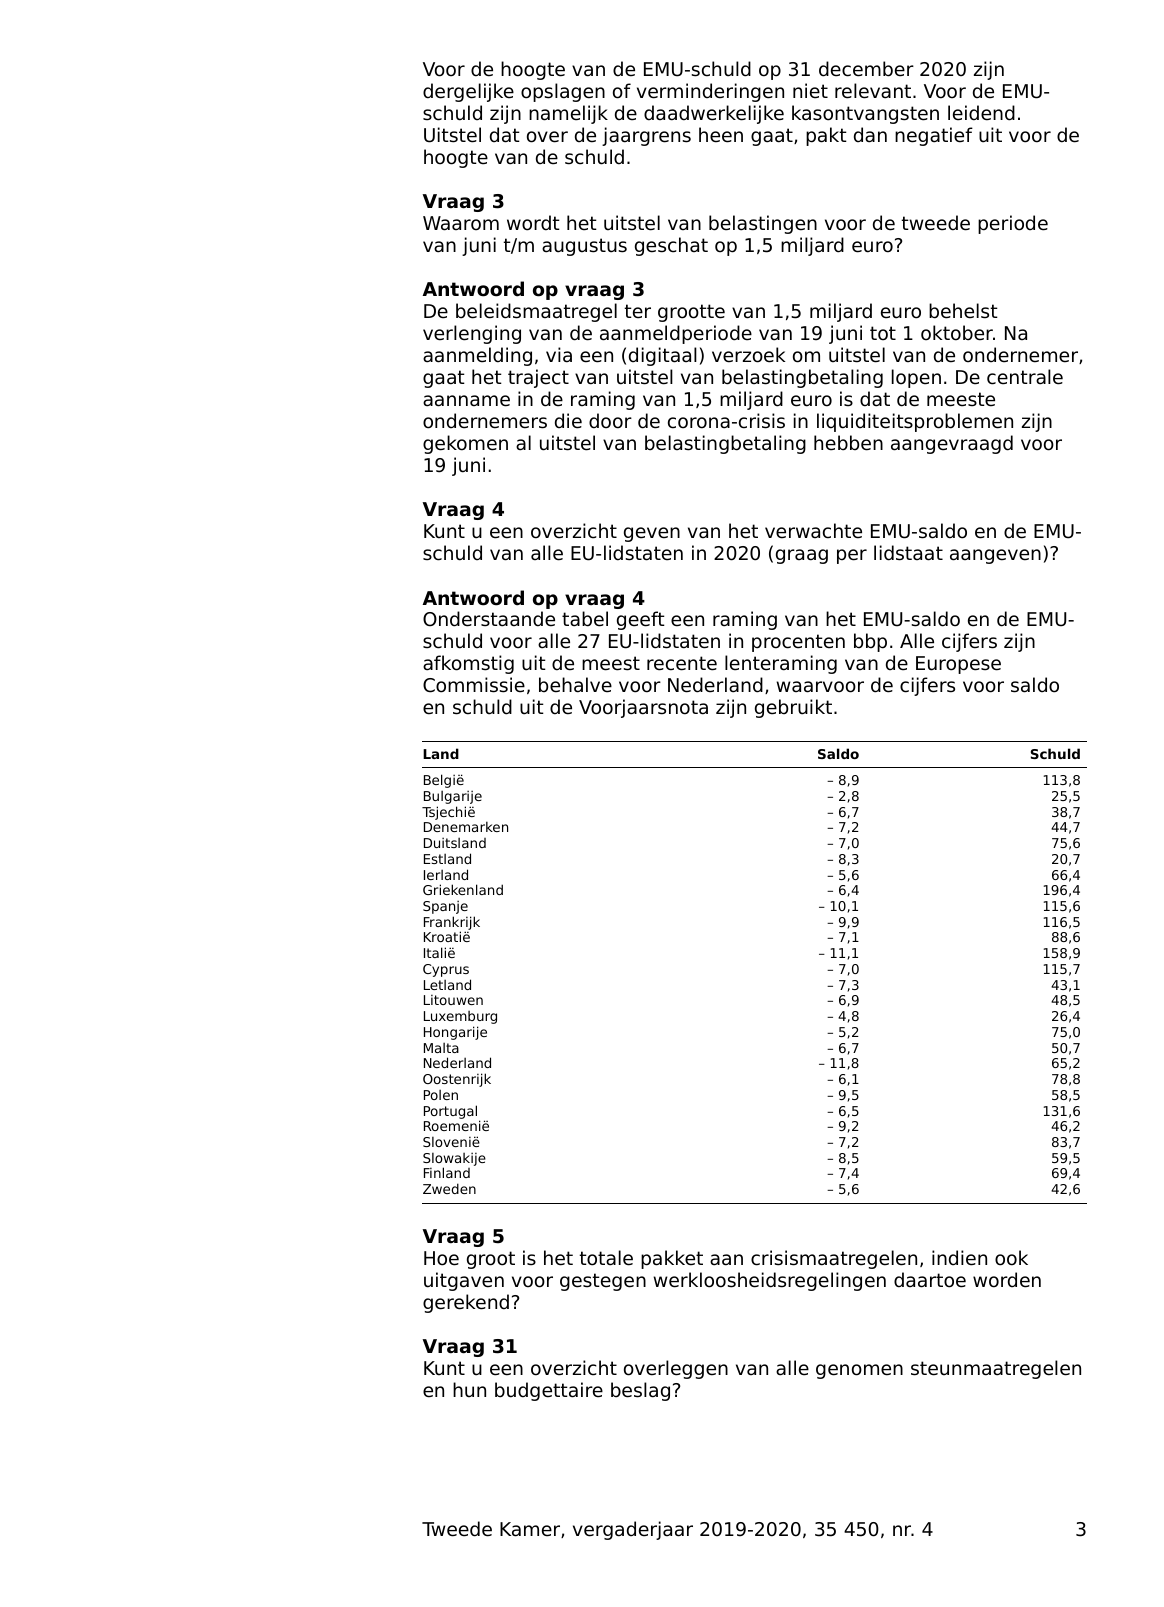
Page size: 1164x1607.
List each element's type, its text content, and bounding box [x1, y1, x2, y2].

table_cell Estland [422, 852, 644, 867]
text Kunt u een overzicht geven van het verwachte EMU-saldo en de EMU-schuld van alle EU-lidstaten in 2020 (graag per lidstaat aangeven)? [422, 521, 1087, 565]
table_cell Malta [422, 1040, 644, 1056]
table_cell Griekenland [422, 883, 644, 899]
table_cell – 6,9 [644, 993, 865, 1009]
table_cell 26,4 [865, 1009, 1087, 1025]
table_cell Finland [422, 1166, 644, 1182]
subtitle Antwoord op vraag 3 [422, 279, 1087, 301]
table_cell 115,6 [865, 899, 1087, 914]
table_cell – 10,1 [644, 899, 865, 914]
table_cell Roemenië [422, 1119, 644, 1135]
table_cell 196,4 [865, 883, 1087, 899]
text Voor de hoogte van de EMU-schuld op 31 december 2020 zijn dergelijke opslagen of verminderingen niet relevant. Voor de EMU-schuld zijn namelijk de daadwerkelijke kasontvangsten leidend. Uitstel dat over de jaargrens heen gaat, pakt dan negatief uit voor de hoogte van de schuld. [422, 59, 1087, 169]
table_cell 78,8 [865, 1072, 1087, 1088]
table_cell – 7,2 [644, 1135, 865, 1151]
subtitle Vraag 31 [422, 1336, 1087, 1358]
table_cell Tsjechië [422, 805, 644, 820]
table_cell Spanje [422, 899, 644, 914]
table_cell – 8,3 [644, 852, 865, 867]
table_header Schuld [865, 742, 1087, 767]
table_cell Duitsland [422, 836, 644, 852]
table_cell – 6,7 [644, 1040, 865, 1056]
table_header Saldo [644, 742, 865, 767]
subtitle Antwoord op vraag 4 [422, 587, 1087, 609]
table_cell – 7,2 [644, 820, 865, 836]
text De beleidsmaatregel ter grootte van 1,5 miljard euro behelst verlenging van de aanmeldperiode van 19 juni tot 1 oktober. Na aanmelding, via een (digitaal) verzoek om uitstel van de ondernemer, gaat het traject van uitstel van belastingbetaling lopen. De centrale aanname in de raming van 1,5 miljard euro is dat de meeste ondernemers die door de corona-crisis in liquiditeitsproblemen zijn gekomen al uitstel van belastingbetaling hebben aangevraagd voor 19 juni. [422, 301, 1087, 477]
table_cell – 5,6 [644, 1182, 865, 1202]
table_cell Frankrijk [422, 915, 644, 930]
table_cell 83,7 [865, 1135, 1087, 1151]
table_cell Italië [422, 946, 644, 962]
table_cell – 2,8 [644, 789, 865, 804]
text Onderstaande tabel geeft een raming van het EMU-saldo en de EMU-schuld voor alle 27 EU-lidstaten in procenten bbp. Alle cijfers zijn afkomstig uit de meest recente lenteraming van de Europese Commissie, behalve voor Nederland, waarvoor de cijfers voor saldo en schuld uit de Voorjaarsnota zijn gebruikt. [422, 609, 1087, 719]
table_cell Hongarije [422, 1025, 644, 1040]
table_cell – 4,8 [644, 1009, 865, 1025]
text Hoe groot is het totale pakket aan crisismaatregelen, indien ook uitgaven voor gestegen werkloosheidsregelingen daartoe worden gerekend? [422, 1248, 1087, 1313]
table_cell – 11,1 [644, 946, 865, 962]
text Waarom wordt het uitstel van belastingen voor de tweede periode van juni t/m augustus geschat op 1,5 miljard euro? [422, 213, 1087, 257]
table_cell – 7,4 [644, 1166, 865, 1182]
table_cell 50,7 [865, 1040, 1087, 1056]
table_cell 38,7 [865, 805, 1087, 820]
table_cell – 6,1 [644, 1072, 865, 1088]
table_cell 59,5 [865, 1151, 1087, 1166]
table_cell – 7,3 [644, 978, 865, 993]
table_cell Zweden [422, 1182, 644, 1202]
table_cell – 9,5 [644, 1088, 865, 1103]
table_cell België [422, 768, 644, 789]
table_cell – 8,9 [644, 768, 865, 789]
table_cell 131,6 [865, 1103, 1087, 1119]
table_cell 65,2 [865, 1056, 1087, 1072]
table_cell 48,5 [865, 993, 1087, 1009]
table_cell 158,9 [865, 946, 1087, 962]
table_cell Cyprus [422, 962, 644, 977]
table_cell 66,4 [865, 868, 1087, 883]
table_cell – 9,9 [644, 915, 865, 930]
table_cell – 9,2 [644, 1119, 865, 1135]
table_cell Letland [422, 978, 644, 993]
subtitle Vraag 5 [422, 1226, 1087, 1248]
subtitle Vraag 4 [422, 499, 1087, 521]
table_header Land [422, 742, 644, 767]
table_cell 25,5 [865, 789, 1087, 804]
table_cell Slovenië [422, 1135, 644, 1151]
table_cell Bulgarije [422, 789, 644, 804]
table_cell 113,8 [865, 768, 1087, 789]
table_cell Luxemburg [422, 1009, 644, 1025]
table_cell – 7,0 [644, 962, 865, 977]
table_cell – 5,6 [644, 868, 865, 883]
table_cell – 11,8 [644, 1056, 865, 1072]
table_cell Litouwen [422, 993, 644, 1009]
table_cell – 5,2 [644, 1025, 865, 1040]
table_cell Oostenrijk [422, 1072, 644, 1088]
table_cell Polen [422, 1088, 644, 1103]
table_cell 42,6 [865, 1182, 1087, 1202]
table_cell Portugal [422, 1103, 644, 1119]
table_cell Kroatië [422, 930, 644, 946]
subtitle Vraag 3 [422, 191, 1087, 213]
text Kunt u een overzicht overleggen van alle genomen steunmaatregelen en hun budgettaire beslag? [422, 1358, 1087, 1402]
table_cell Nederland [422, 1056, 644, 1072]
table_cell 88,6 [865, 930, 1087, 946]
table_cell Slowakije [422, 1151, 644, 1166]
table_cell 46,2 [865, 1119, 1087, 1135]
table_cell 44,7 [865, 820, 1087, 836]
table_cell Denemarken [422, 820, 644, 836]
table_cell 20,7 [865, 852, 1087, 867]
table_cell 75,6 [865, 836, 1087, 852]
table_cell – 7,1 [644, 930, 865, 946]
table_cell 116,5 [865, 915, 1087, 930]
table_cell 58,5 [865, 1088, 1087, 1103]
table_cell – 7,0 [644, 836, 865, 852]
table_cell 75,0 [865, 1025, 1087, 1040]
table_cell 69,4 [865, 1166, 1087, 1182]
table_cell – 6,7 [644, 805, 865, 820]
table_cell – 6,4 [644, 883, 865, 899]
table_cell 43,1 [865, 978, 1087, 993]
table_cell 115,7 [865, 962, 1087, 977]
table_cell – 6,5 [644, 1103, 865, 1119]
table_cell Ierland [422, 868, 644, 883]
table_cell – 8,5 [644, 1151, 865, 1166]
